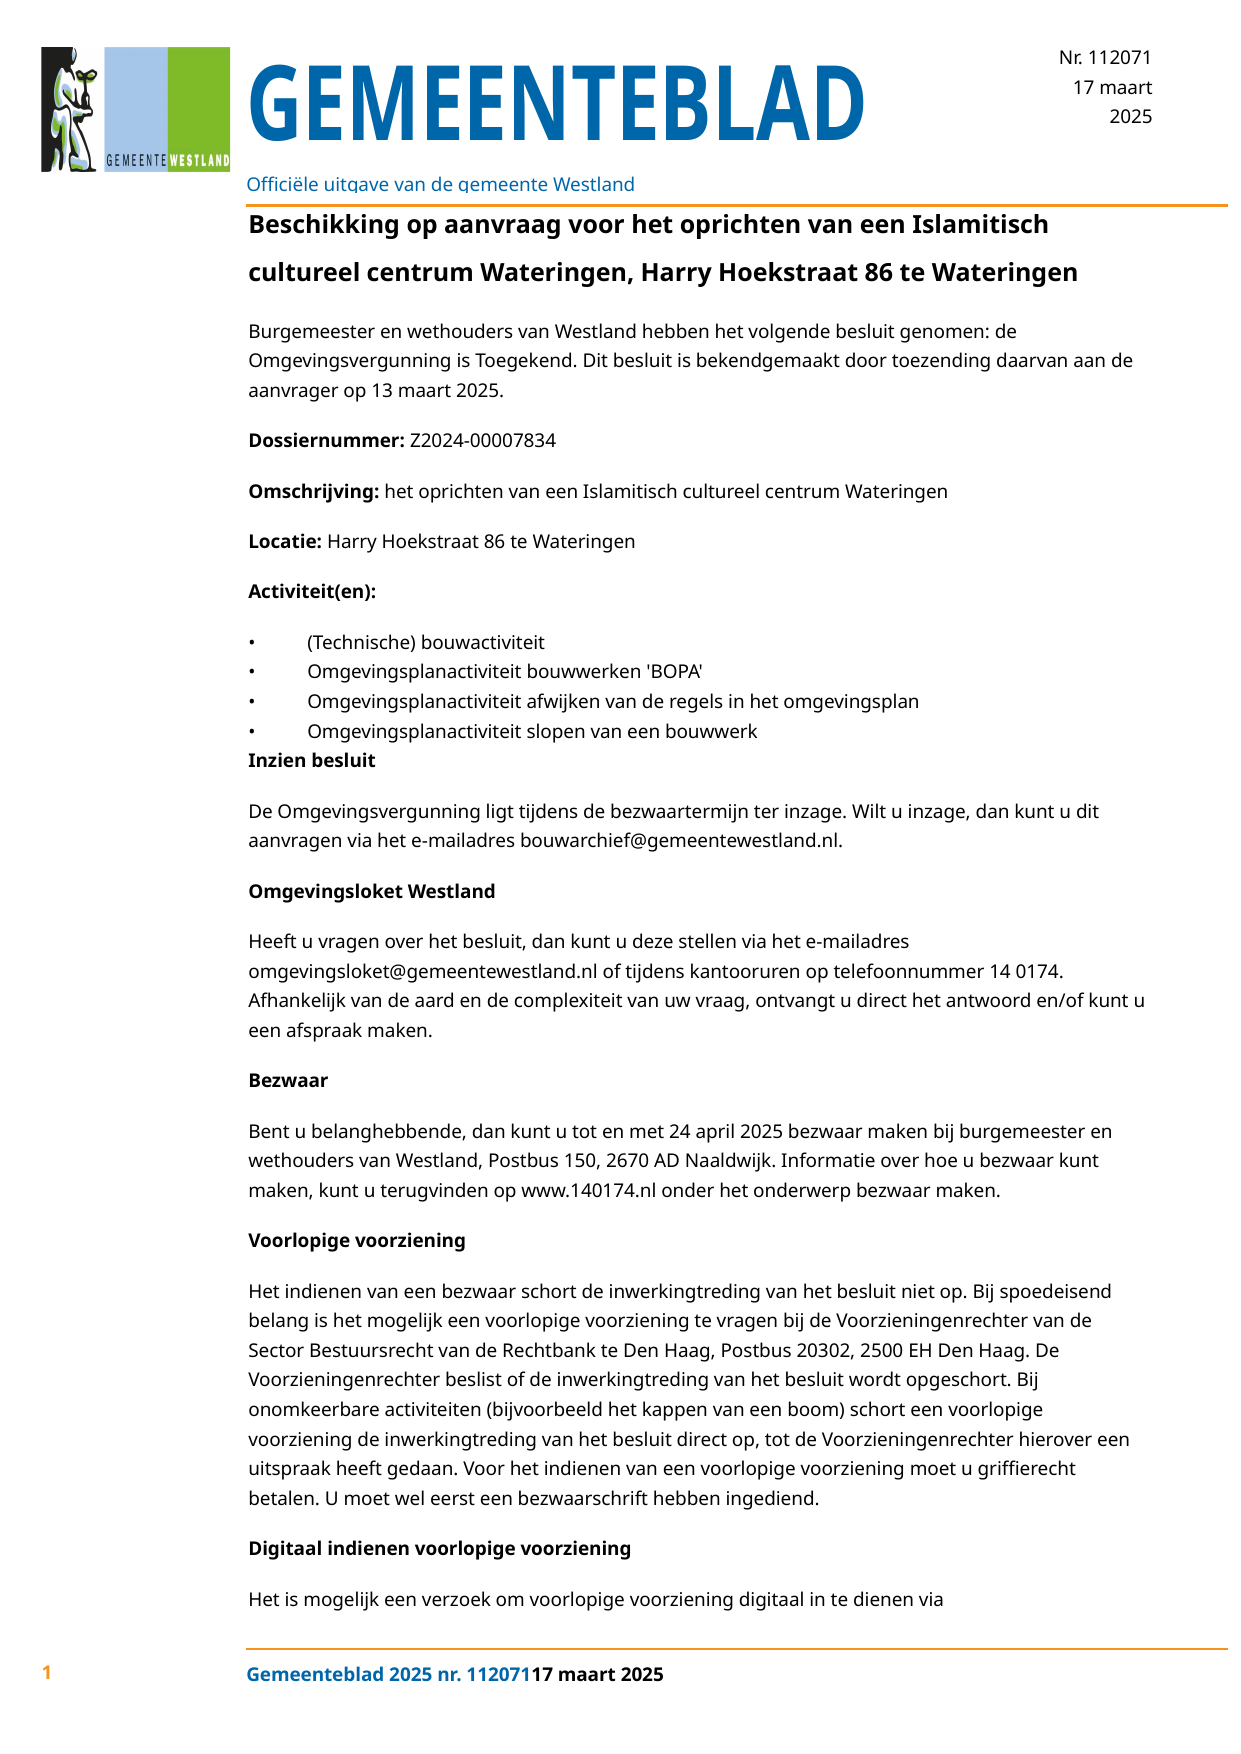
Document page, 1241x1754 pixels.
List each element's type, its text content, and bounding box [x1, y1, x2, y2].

text De Omgevingsvergunning ligt tijdens de bezwaartermijn ter inzage. Wilt u inzage, dan kunt u dit aanvragen via het e-mailadres bouwarchief@gemeentewestland.nl. [248, 798, 1152, 853]
list Omgevingsplanactiviteit bouwwerken 'BOPA' [248, 659, 1152, 684]
text Voorlopige voorziening [248, 1227, 1152, 1253]
list Omgevingsplanactiviteit slopen van een bouwwerk [248, 718, 1152, 744]
picture [41, 47, 231, 172]
text Bezwaar [248, 1067, 1152, 1093]
text Beschikking op aanvraag voor het oprichten van een Islamitisch cultureel centrum Wateringen, Harry Hoekstraat 86 te Wateringen [248, 207, 1152, 288]
text Inzien besluit [248, 747, 1152, 773]
text Heeft u vragen over het besluit, dan kunt u deze stellen via het e-mailadres omgevingsloket@gemeentewestland.nl of tijdens kantooruren op telefoonnummer 14 0174. Afhankelijk van de aard en de complexiteit van uw vraag, ontvangt u direct het antwoord en/of kunt u een afspraak maken. [248, 928, 1152, 1043]
text Activiteit(en): [248, 579, 1152, 604]
text Het indienen van een bezwaar schort de inwerkingtreding van het besluit niet op. Bij spoedeisend belang is het mogelijk een voorlopige voorziening te vragen bij de Voorzieningenrechter van de Sector Bestuursrecht van de Rechtbank te Den Haag, Postbus 20302, 2500 EH Den Haag. De Voorzieningenrechter beslist of de inwerkingtreding van het besluit wordt opgeschort. Bij onomkeerbare activiteiten (bijvoorbeeld het kappen van een boom) schort een voorlopige voorziening de inwerkingtreding van het besluit direct op, tot de Voorzieningenrechter hierover een uitspraak heeft gedaan. Voor het indienen van een voorlopige voorziening moet u griffierecht betalen. U moet wel eerst een bezwaarschrift hebben ingediend. [248, 1278, 1152, 1511]
text Bent u belanghebbende, dan kunt u tot en met 24 april 2025 bezwaar maken bij burgemeester en wethouders van Westland, Postbus 150, 2670 AD Naaldwijk. Informatie over hoe u bezwaar kunt maken, kunt u terugvinden op www.140174.nl onder het onderwerp bezwaar maken. [248, 1118, 1152, 1203]
text Het is mogelijk een verzoek om voorlopige voorziening digitaal in te dienen via [248, 1586, 1152, 1612]
list Omgevingsplanactiviteit afwijken van de regels in het omgevingsplan [248, 688, 1152, 714]
text Dossiernummer: Z2024-00007834 [248, 427, 1152, 453]
text Omschrijving: het oprichten van een Islamitisch cultureel centrum Wateringen [248, 478, 1152, 504]
list (Technische) bouwactiviteit [248, 629, 1152, 655]
text Digitaal indienen voorlopige voorziening [248, 1535, 1152, 1561]
text Locatie: Harry Hoekstraat 86 te Wateringen [248, 528, 1152, 554]
text Burgemeester en wethouders van Westland hebben het volgende besluit genomen: de Omgevingsvergunning is Toegekend. Dit besluit is bekendgemaakt door toezending daarvan aan de aanvrager op 13 maart 2025. [248, 318, 1152, 403]
text Omgevingsloket Westland [248, 878, 1152, 904]
